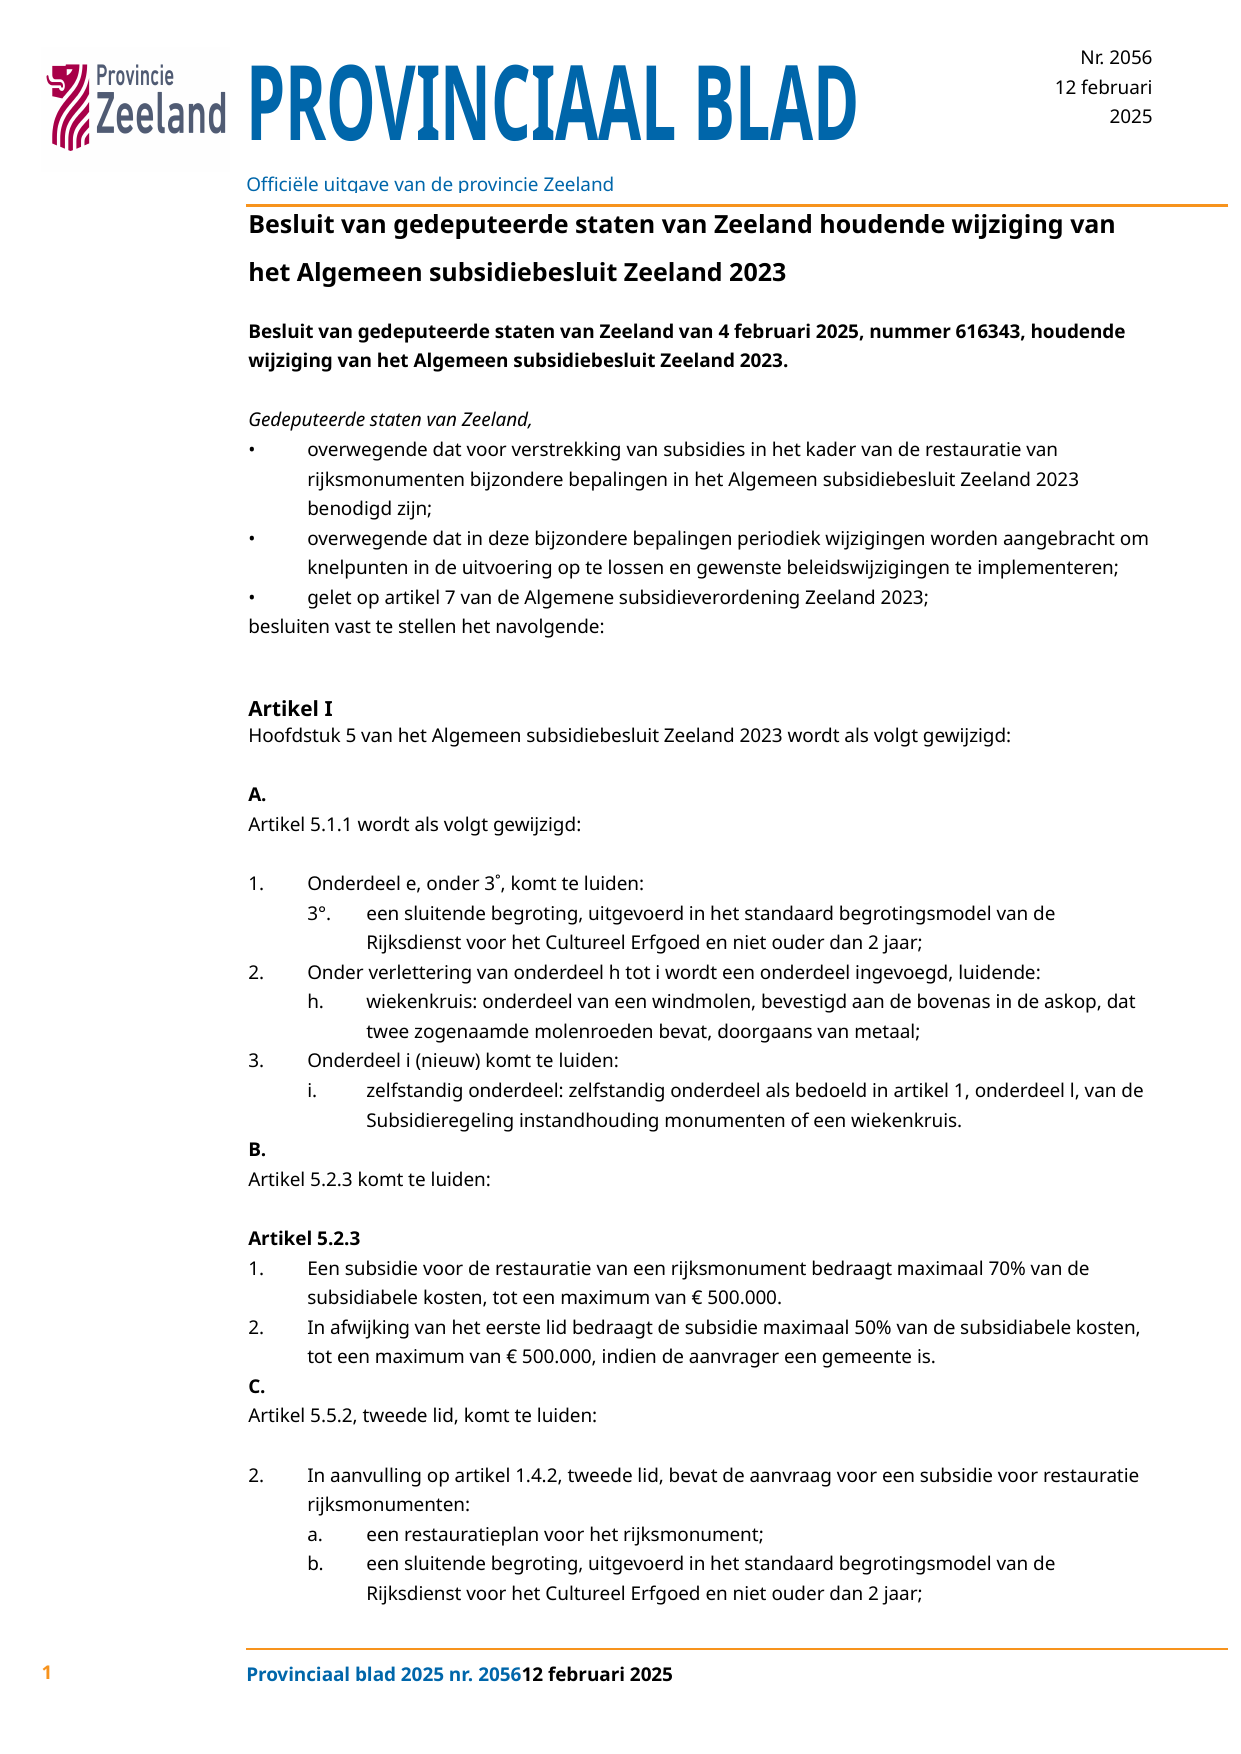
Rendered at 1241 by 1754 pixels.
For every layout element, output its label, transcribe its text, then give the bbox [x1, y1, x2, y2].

text besluiten vast te stellen het navolgende: [248, 614, 1152, 639]
picture [41, 47, 231, 172]
list gelet op artikel 7 van de Algemene subsidieverordening Zeeland 2023; [248, 584, 1152, 610]
text Artikel 5.2.3 komt te luiden: [248, 1166, 1152, 1192]
text C. [248, 1373, 1152, 1399]
list een sluitende begroting, uitgevoerd in het standaard begrotingsmodel van de Rijksdienst voor het Cultureel Erfgoed en niet ouder dan 2 jaar; [307, 1551, 1152, 1606]
list zelfstandig onderdeel: zelfstandig onderdeel als bedoeld in artikel 1, onderdeel l, van de Subsidieregeling instandhouding monumenten of een wiekenkruis. [307, 1077, 1152, 1132]
list overwegende dat in deze bijzondere bepalingen periodiek wijzigingen worden aangebracht om knelpunten in de uitvoering op te lossen en gewenste beleidswijzigingen te implementeren; [248, 525, 1152, 580]
list Onder verlettering van onderdeel h tot i wordt een onderdeel ingevoegd, luidende: [248, 959, 1152, 984]
list Onderdeel i (nieuw) komt te luiden: [248, 1048, 1152, 1073]
text Artikel 5.5.2, tweede lid, komt te luiden: [248, 1403, 1152, 1428]
text Artikel I [248, 694, 1152, 722]
list overwegende dat voor verstrekking van subsidies in het kader van de restauratie van rijksmonumenten bijzondere bepalingen in het Algemeen subsidiebesluit Zeeland 2023 benodigd zijn; [248, 436, 1152, 521]
text A. [248, 781, 1152, 807]
text Artikel 5.2.3 [248, 1225, 1152, 1251]
list een restauratieplan voor het rijksmonument; [307, 1521, 1152, 1547]
list Een subsidie voor de restauratie van een rijksmonument bedraagt maximaal 70% van de subsidiabele kosten, tot een maximum van € 500.000. [248, 1255, 1152, 1310]
text B. [248, 1136, 1152, 1162]
list In afwijking van het eerste lid bedraagt de subsidie maximaal 50% van de subsidiabele kosten, tot een maximum van € 500.000, indien de aanvrager een gemeente is. [248, 1314, 1152, 1369]
text Artikel 5.1.1 wordt als volgt gewijzigd: [248, 811, 1152, 837]
text Hoofdstuk 5 van het Algemeen subsidiebesluit Zeeland 2023 wordt als volgt gewijzigd: [248, 722, 1152, 748]
list wiekenkruis: onderdeel van een windmolen, bevestigd aan de bovenas in de askop, dat twee zogenaamde molenroeden bevat, doorgaans van metaal; [307, 988, 1152, 1044]
list Onderdeel e, onder 3˚, komt te luiden: [248, 870, 1152, 896]
text Besluit van gedeputeerde staten van Zeeland van 4 februari 2025, nummer 616343, houdende wijziging van het Algemeen subsidiebesluit Zeeland 2023. [248, 318, 1152, 373]
text Besluit van gedeputeerde staten van Zeeland houdende wijziging van het Algemeen subsidiebesluit Zeeland 2023 [248, 207, 1152, 288]
list In aanvulling op artikel 1.4.2, tweede lid, bevat de aanvraag voor een subsidie voor restauratie rijksmonumenten: [248, 1462, 1152, 1517]
list een sluitende begroting, uitgevoerd in het standaard begrotingsmodel van de Rijksdienst voor het Cultureel Erfgoed en niet ouder dan 2 jaar; [307, 900, 1152, 955]
text Gedeputeerde staten van Zeeland, [248, 407, 1152, 432]
